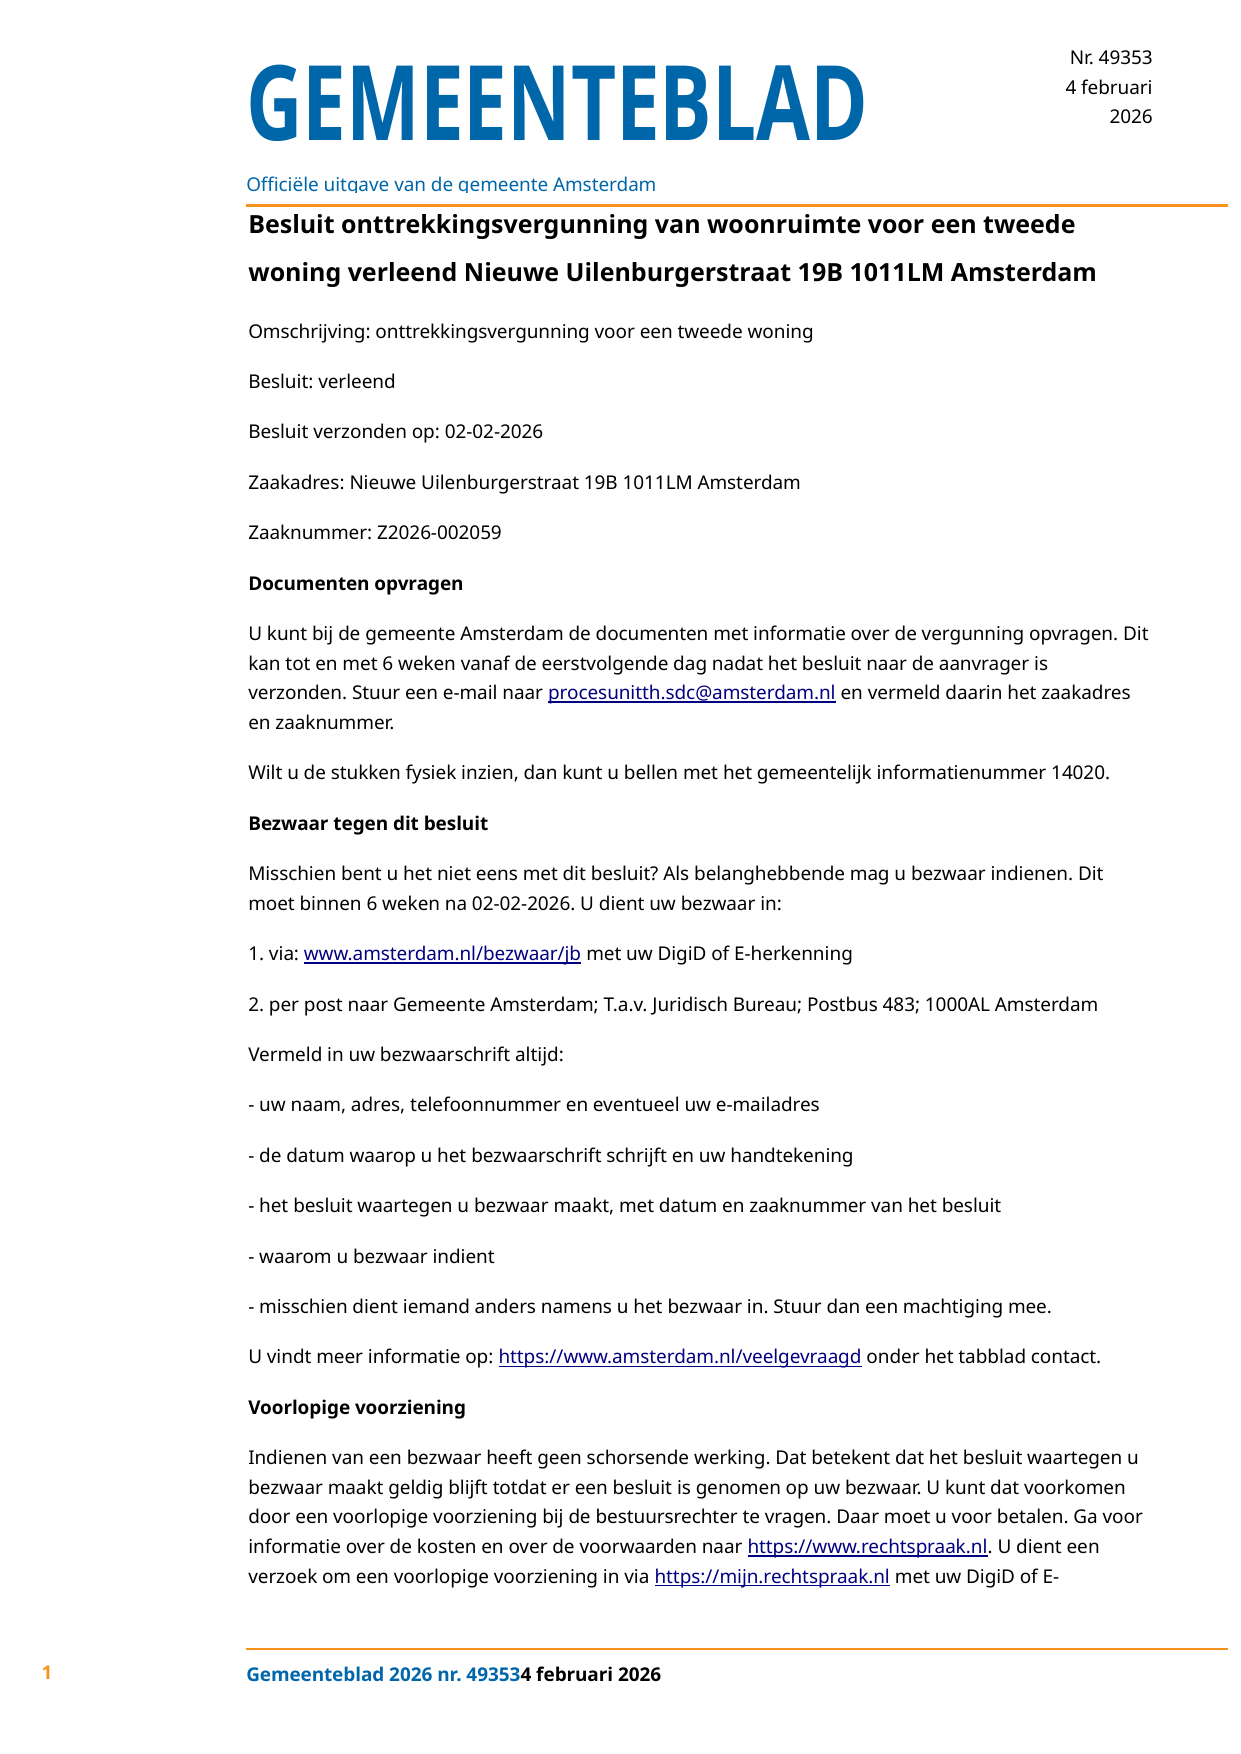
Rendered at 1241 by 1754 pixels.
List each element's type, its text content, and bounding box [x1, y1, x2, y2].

text Zaakadres: Nieuwe Uilenburgerstraat 19B 1011LM Amsterdam [248, 469, 1152, 495]
text Misschien bent u het niet eens met dit besluit? Als belanghebbende mag u bezwaar indienen. Dit moet binnen 6 weken na 02-02-2026. U dient uw bezwaar in: [248, 860, 1152, 916]
text Bezwaar tegen dit besluit [248, 810, 1152, 836]
text 2. per post naar Gemeente Amsterdam; T.a.v. Juridisch Bureau; Postbus 483; 1000AL Amsterdam [248, 991, 1152, 1017]
text Omschrijving: onttrekkingsvergunning voor een tweede woning [248, 318, 1152, 344]
text Documenten opvragen [248, 570, 1152, 596]
text - de datum waarop u het bezwaarschrift schrijft en uw handtekening [248, 1142, 1152, 1168]
picture [41, 47, 231, 172]
text U vindt meer informatie op: https://www.amsterdam.nl/veelgevraagd onder het tabblad contact. [248, 1344, 1152, 1369]
text Indienen van een bezwaar heeft geen schorsende werking. Dat betekent dat het besluit waartegen u bezwaar maakt geldig blijft totdat er een besluit is genomen op uw bezwaar. U kunt dat voorkomen door een voorlopige voorziening bij de bestuursrechter te vragen. Daar moet u voor betalen. Ga voor informatie over de kosten en over de voorwaarden naar https://www.rechtspraak.nl. U dient een verzoek om een voorlopige voorziening in via https://mijn.rechtspraak.nl met uw DigiD of E- [248, 1444, 1152, 1589]
text Besluit: verleend [248, 368, 1152, 394]
text - waarom u bezwaar indient [248, 1243, 1152, 1269]
text Wilt u de stukken fysiek inzien, dan kunt u bellen met het gemeentelijk informatienummer 14020. [248, 759, 1152, 785]
text Vermeld in uw bezwaarschrift altijd: [248, 1041, 1152, 1067]
text - uw naam, adres, telefoonnummer en eventueel uw e-mailadres [248, 1092, 1152, 1117]
text - het besluit waartegen u bezwaar maakt, met datum en zaaknummer van het besluit [248, 1192, 1152, 1218]
text U kunt bij de gemeente Amsterdam de documenten met informatie over de vergunning opvragen. Dit kan tot en met 6 weken vanaf de eerstvolgende dag nadat het besluit naar de aanvrager is verzonden. Stuur een e-mail naar procesunitth.sdc@amsterdam.nl en vermeld daarin het zaakadres en zaaknummer. [248, 620, 1152, 735]
text 1. via: www.amsterdam.nl/bezwaar/jb met uw DigiD of E-herkenning [248, 940, 1152, 966]
text Besluit onttrekkingsvergunning van woonruimte voor een tweede woning verleend Nieuwe Uilenburgerstraat 19B 1011LM Amsterdam [248, 207, 1152, 288]
text - misschien dient iemand anders namens u het bezwaar in. Stuur dan een machtiging mee. [248, 1293, 1152, 1319]
text Zaaknummer: Z2026-002059 [248, 519, 1152, 545]
text Besluit verzonden op: 02-02-2026 [248, 419, 1152, 444]
text Voorlopige voorziening [248, 1394, 1152, 1420]
